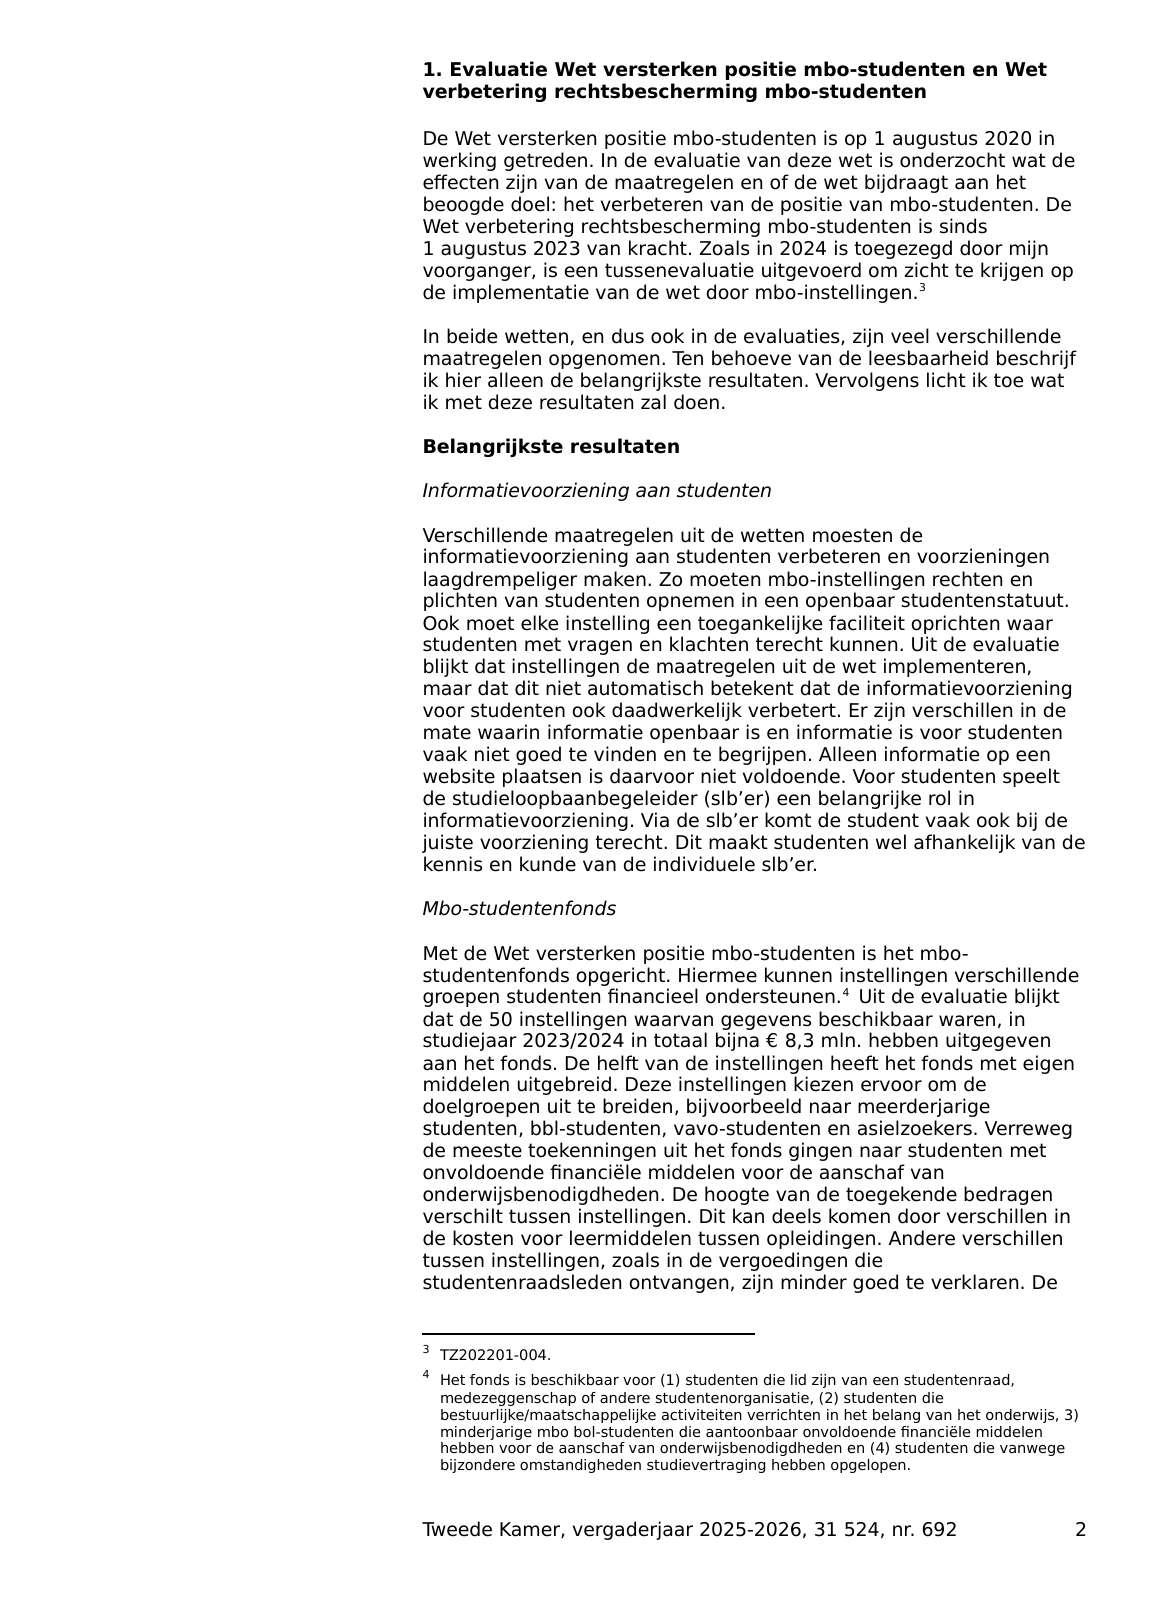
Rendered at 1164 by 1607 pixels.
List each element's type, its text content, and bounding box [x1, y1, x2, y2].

text Verschillende maatregelen uit de wetten moesten de informatievoorziening aan studenten verbeteren en voorzieningen laagdrempeliger maken. Zo moeten mbo-instellingen rechten en plichten van studenten opnemen in een openbaar studentenstatuut. Ook moet elke instelling een toegankelijke faciliteit oprichten waar studenten met vragen en klachten terecht kunnen. Uit de evaluatie blijkt dat instellingen de maatregelen uit de wet implementeren, maar dat dit niet automatisch betekent dat de informatievoorziening voor studenten ook daadwerkelijk verbetert. Er zijn verschillen in de mate waarin informatie openbaar is en informatie is voor studenten vaak niet goed te vinden en te begrijpen. Alleen informatie op een website plaatsen is daarvoor niet voldoende. Voor studenten speelt de studieloopbaanbegeleider (slb’er) een belangrijke rol in informatievoorziening. Via de slb’er komt de student vaak ook bij de juiste voorziening terecht. Dit maakt studenten wel afhankelijk van de kennis en kunde van de individuele slb’er. [422, 524, 1087, 876]
subtitle Informatievoorziening aan studenten [422, 480, 1087, 502]
text TZ202201-004. [422, 1343, 1087, 1365]
subtitle Belangrijkste resultaten [422, 436, 1087, 458]
subtitle Mbo-studentenfonds [422, 898, 1087, 920]
subtitle 1. Evaluatie Wet versterken positie mbo-studenten en Wet verbetering rechtsbescherming mbo-studenten [422, 59, 1087, 103]
text Met de Wet versterken positie mbo-studenten is het mbo-studentenfonds opgericht. Hiermee kunnen instellingen verschillende groepen studenten financieel ondersteunen. Uit de evaluatie blijkt dat de 50 instellingen waarvan gegevens beschikbaar waren, in studiejaar 2023/2024 in totaal bijna € 8,3 mln. hebben uitgegeven aan het fonds. De helft van de instellingen heeft het fonds met eigen middelen uitgebreid. Deze instellingen kiezen ervoor om de doelgroepen uit te breiden, bijvoorbeeld naar meerderjarige studenten, bbl-studenten, vavo-studenten en asielzoekers. Verreweg de meeste toekenningen uit het fonds gingen naar studenten met onvoldoende financiële middelen voor de aanschaf van onderwijsbenodigdheden. De hoogte van de toegekende bedragen verschilt tussen instellingen. Dit kan deels komen door verschillen in de kosten voor leermiddelen tussen opleidingen. Andere verschillen tussen instellingen, zoals in de vergoedingen die studentenraadsleden ontvangen, zijn minder goed te verklaren. De [422, 942, 1087, 1294]
text Het fonds is beschikbaar voor (1) studenten die lid zijn van een studentenraad, medezeggenschap of andere studentenorganisatie, (2) studenten die bestuurlijke/maatschappelijke activiteiten verrichten in het belang van het onderwijs, 3) minderjarige mbo bol-studenten die aantoonbaar onvoldoende financiële middelen hebben voor de aanschaf van onderwijsbenodigdheden en (4) studenten die vanwege bijzondere omstandigheden studievertraging hebben opgelopen. [422, 1368, 1087, 1474]
text De Wet versterken positie mbo-studenten is op 1 augustus 2020 in werking getreden. In de evaluatie van deze wet is onderzocht wat de effecten zijn van de maatregelen en of de wet bijdraagt aan het beoogde doel: het verbeteren van de positie van mbo-studenten. De Wet verbetering rechtsbescherming mbo-studenten is sinds 1 augustus 2023 van kracht. Zoals in 2024 is toegezegd door mijn voorganger, is een tussenevaluatie uitgevoerd om zicht te krijgen op de implementatie van de wet door mbo-instellingen. [422, 128, 1087, 304]
text In beide wetten, en dus ook in de evaluaties, zijn veel verschillende maatregelen opgenomen. Ten behoeve van de leesbaarheid beschrijf ik hier alleen de belangrijkste resultaten. Vervolgens licht ik toe wat ik met deze resultaten zal doen. [422, 326, 1087, 414]
